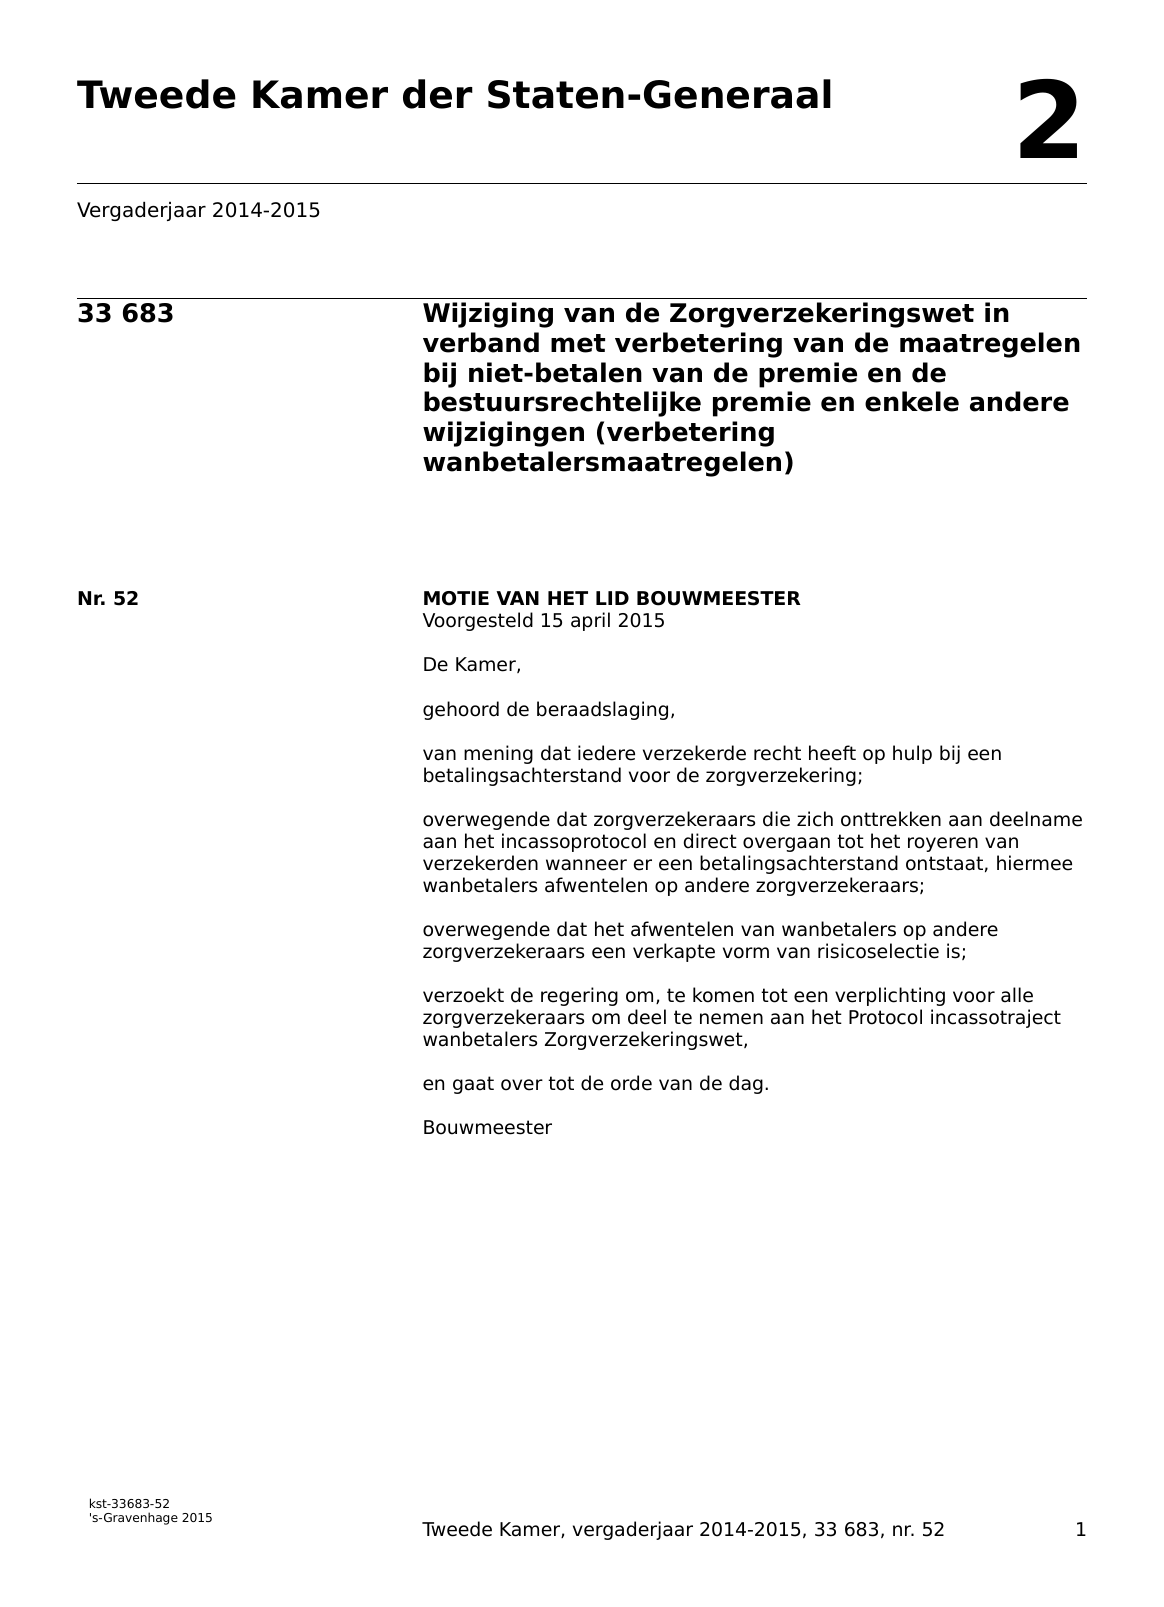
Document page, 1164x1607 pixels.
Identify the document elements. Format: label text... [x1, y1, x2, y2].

text verzoekt de regering om, te komen tot een verplichting voor alle zorgverzekeraars om deel te nemen aan het Protocol incassotraject wanbetalers Zorgverzekeringswet, [422, 985, 1087, 1051]
subtitle 33 683 Wijziging van de Zorgverzekeringswet in verband met verbetering van de maatregelen bij niet-betalen van de premie en de bestuursrechtelijke premie en enkele andere wijzigingen (verbetering wanbetalersmaatregelen) [77, 299, 1087, 477]
text Voorgesteld 15 april 2015 [422, 610, 1087, 632]
table_header Tweede Kamer der Staten-Generaal [77, 59, 886, 183]
text gehoord de beraadslaging, [422, 698, 1087, 720]
table_header 2 [886, 59, 1087, 183]
table_cell Vergaderjaar 2014-2015 [77, 184, 1087, 298]
text en gaat over tot de orde van de dag. [422, 1073, 1087, 1095]
text overwegende dat zorgverzekeraars die zich onttrekken aan deelname aan het incassoprotocol en direct overgaan tot het royeren van verzekerden wanneer er een betalingsachterstand ontstaat, hiermee wanbetalers afwentelen op andere zorgverzekeraars; [422, 809, 1087, 897]
text overwegende dat het afwentelen van wanbetalers op andere zorgverzekeraars een verkapte vorm van risicoselectie is; [422, 919, 1087, 963]
text van mening dat iedere verzekerde recht heeft op hulp bij een betalingsachterstand voor de zorgverzekering; [422, 743, 1087, 787]
text De Kamer, [422, 654, 1087, 676]
text 's-Gravenhage 2015 [88, 1511, 323, 1525]
text Bouwmeester [422, 1117, 1087, 1139]
text kst-33683-52 [88, 1497, 323, 1511]
subtitle Nr. 52 MOTIE VAN HET LID BOUWMEESTER [77, 588, 1087, 610]
